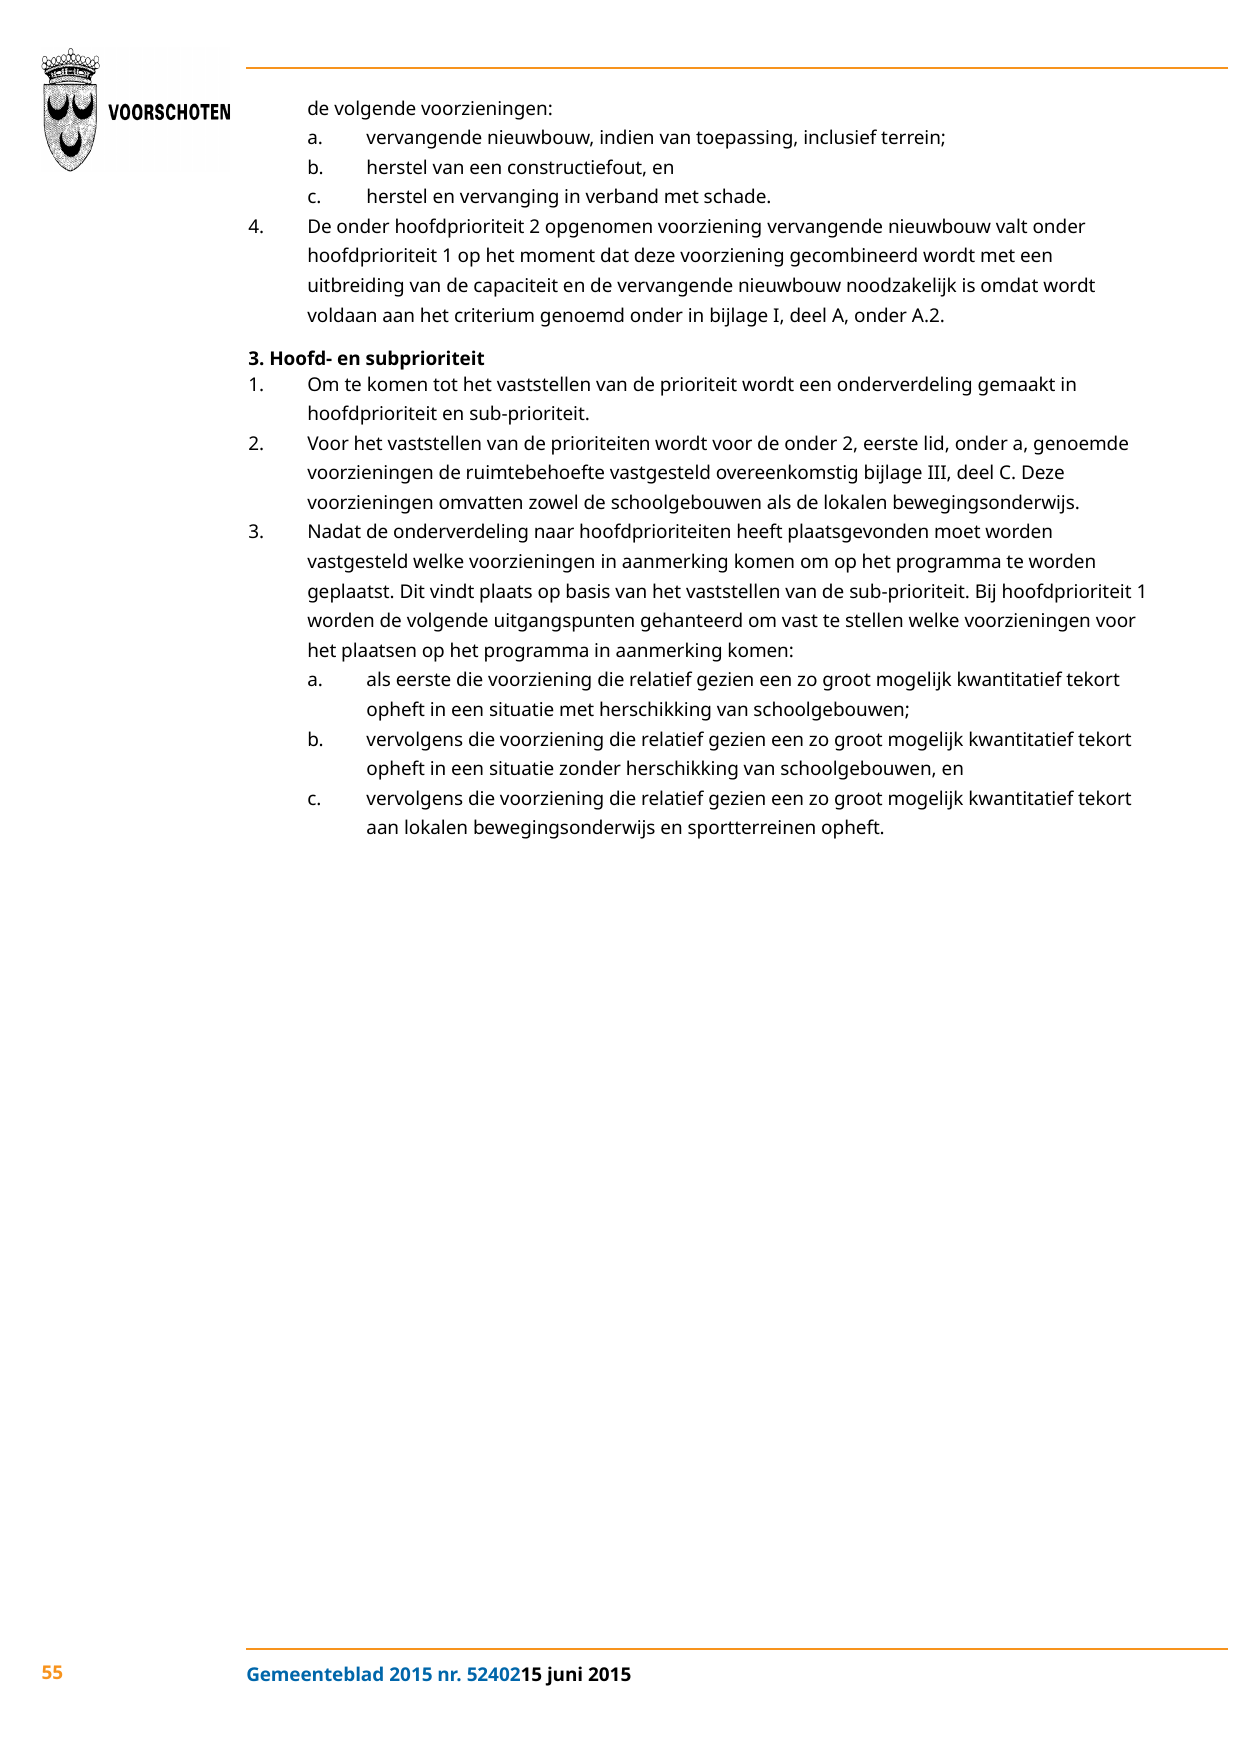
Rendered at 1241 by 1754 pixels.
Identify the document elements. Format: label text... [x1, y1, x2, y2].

list als eerste die voorziening die relatief gezien een zo groot mogelijk kwantitatief tekort opheft in een situatie met herschikking van schoolgebouwen; [307, 667, 1152, 722]
list vervolgens die voorziening die relatief gezien een zo groot mogelijk kwantitatief tekort opheft in een situatie zonder herschikking van schoolgebouwen, en [307, 726, 1152, 781]
list vervolgens die voorziening die relatief gezien een zo groot mogelijk kwantitatief tekort aan lokalen bewegingsonderwijs en sportterreinen opheft. [307, 785, 1152, 840]
list herstel en vervanging in verband met schade. [307, 183, 1152, 209]
list Om te komen tot het vaststellen van de prioriteit wordt een onderverdeling gemaakt in hoofdprioriteit en sub-prioriteit. [248, 371, 1152, 426]
text 3. Hoofd- en subprioriteit [248, 345, 1152, 371]
list Nadat de onderverdeling naar hoofdprioriteiten heeft plaatsgevonden moet worden vastgesteld welke voorzieningen in aanmerking komen om op het programma te worden geplaatst. Dit vindt plaats op basis van het vaststellen van de sub-prioriteit. Bij hoofdprioriteit 1 worden de volgende uitgangspunten gehanteerd om vast te stellen welke voorzieningen voor het plaatsen op het programma in aanmerking komen: [248, 519, 1152, 663]
picture [41, 47, 231, 172]
list herstel van een constructiefout, en [307, 154, 1152, 180]
list vervangende nieuwbouw, indien van toepassing, inclusief terrein; [307, 124, 1152, 150]
list De onder hoofdprioriteit 2 opgenomen voorziening vervangende nieuwbouw valt onder hoofdprioriteit 1 op het moment dat deze voorziening gecombineerd wordt met een uitbreiding van de capaciteit en de vervangende nieuwbouw noodzakelijk is omdat wordt voldaan aan het criterium genoemd onder in bijlage I, deel A, onder A.2. [248, 213, 1152, 328]
list de volgende voorzieningen: [248, 95, 1152, 121]
list Voor het vaststellen van de prioriteiten wordt voor de onder 2, eerste lid, onder a, genoemde voorzieningen de ruimtebehoefte vastgesteld overeenkomstig bijlage III, deel C. Deze voorzieningen omvatten zowel de schoolgebouwen als de lokalen bewegingsonderwijs. [248, 430, 1152, 515]
